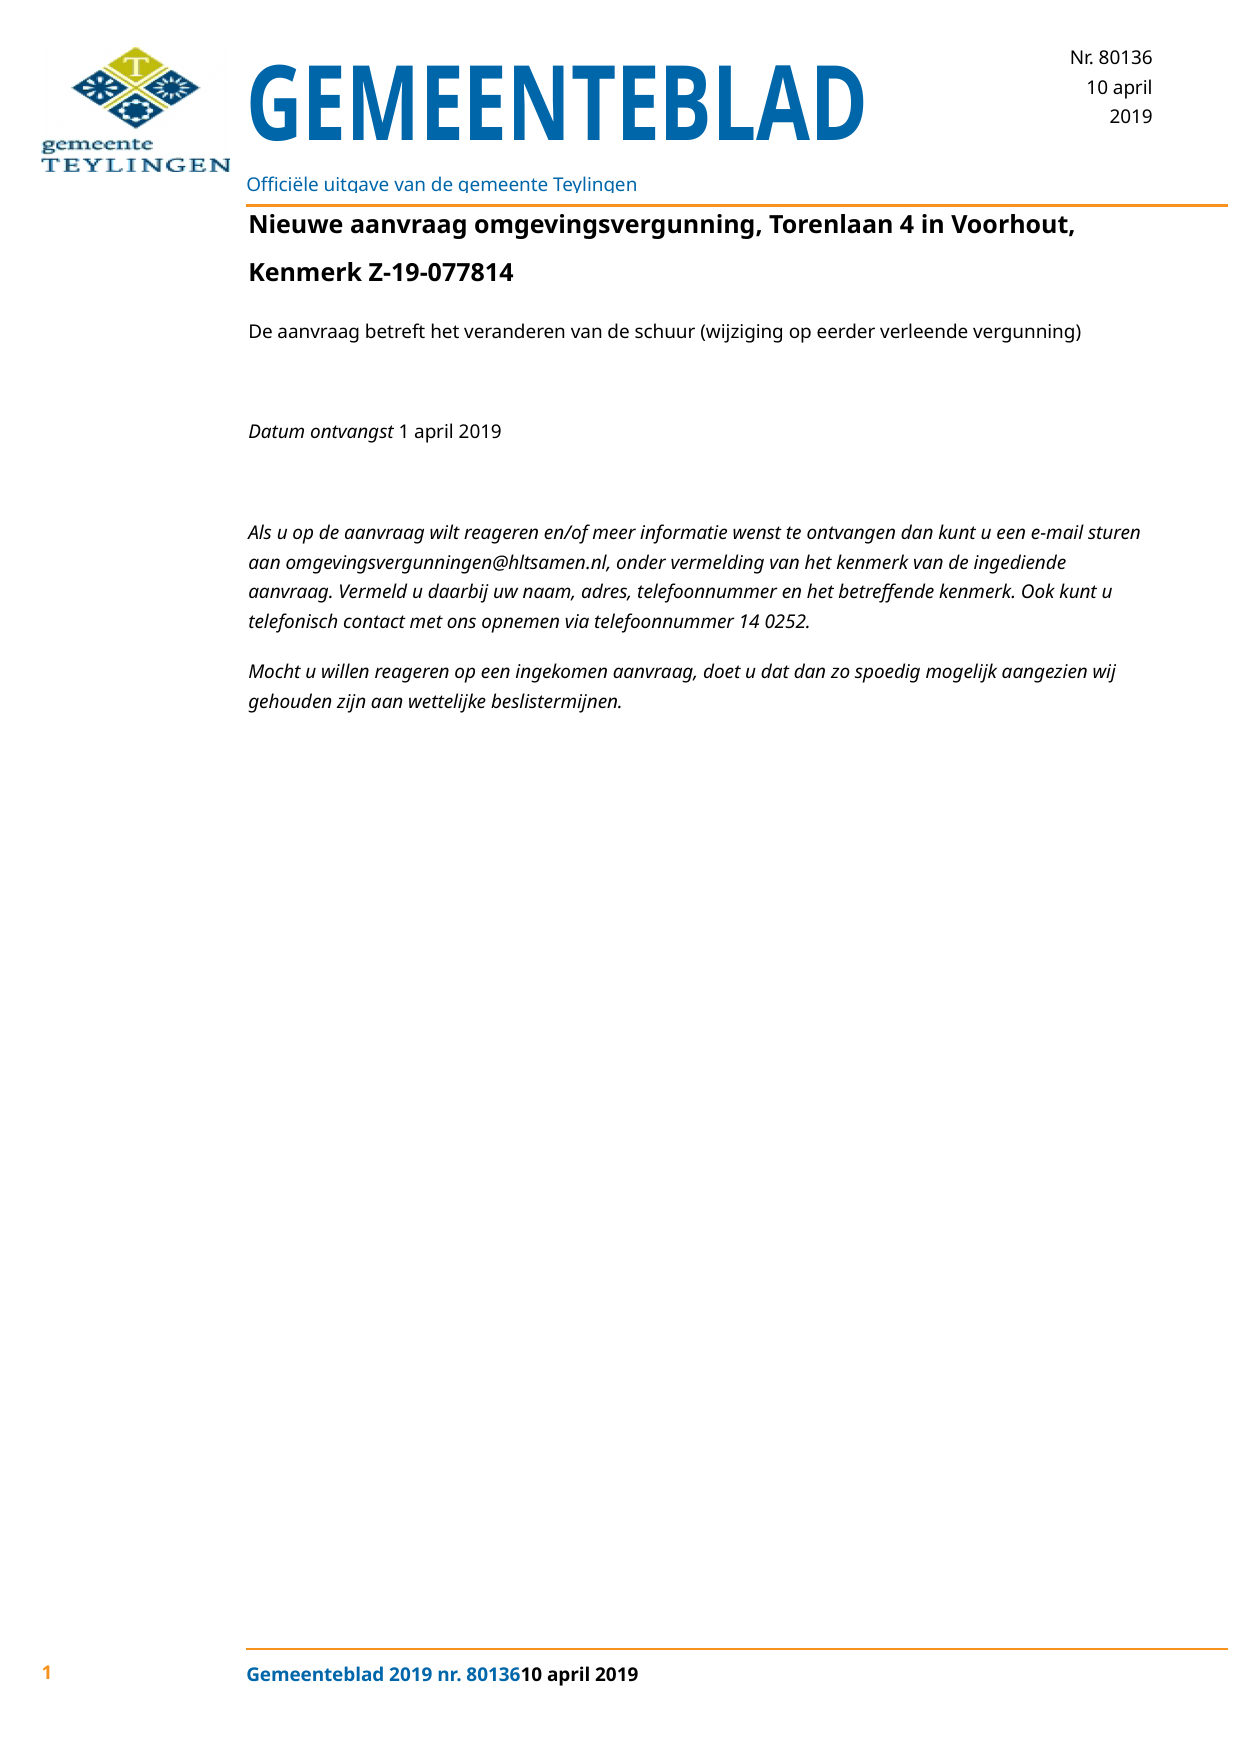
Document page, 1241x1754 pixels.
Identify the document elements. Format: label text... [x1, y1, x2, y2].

picture [41, 47, 231, 172]
text Datum ontvangst 1 april 2019 [248, 419, 1152, 444]
text Als u op de aanvraag wilt reageren en/of meer informatie wenst te ontvangen dan kunt u een e-mail sturen aan omgevingsvergunningen@hltsamen.nl, onder vermelding van het kenmerk van de ingediende aanvraag. Vermeld u daarbij uw naam, adres, telefoonnummer en het betreffende kenmerk. Ook kunt u telefonisch contact met ons opnemen via telefoonnummer 14 0252. [248, 519, 1152, 634]
text Mocht u willen reageren op een ingekomen aanvraag, doet u dat dan zo spoedig mogelijk aangezien wij gehouden zijn aan wettelijke beslistermijnen. [248, 659, 1152, 714]
text Nieuwe aanvraag omgevingsvergunning, Torenlaan 4 in Voorhout, Kenmerk Z-19-077814 [248, 207, 1152, 288]
text De aanvraag betreft het veranderen van de schuur (wijziging op eerder verleende vergunning) [248, 318, 1152, 344]
